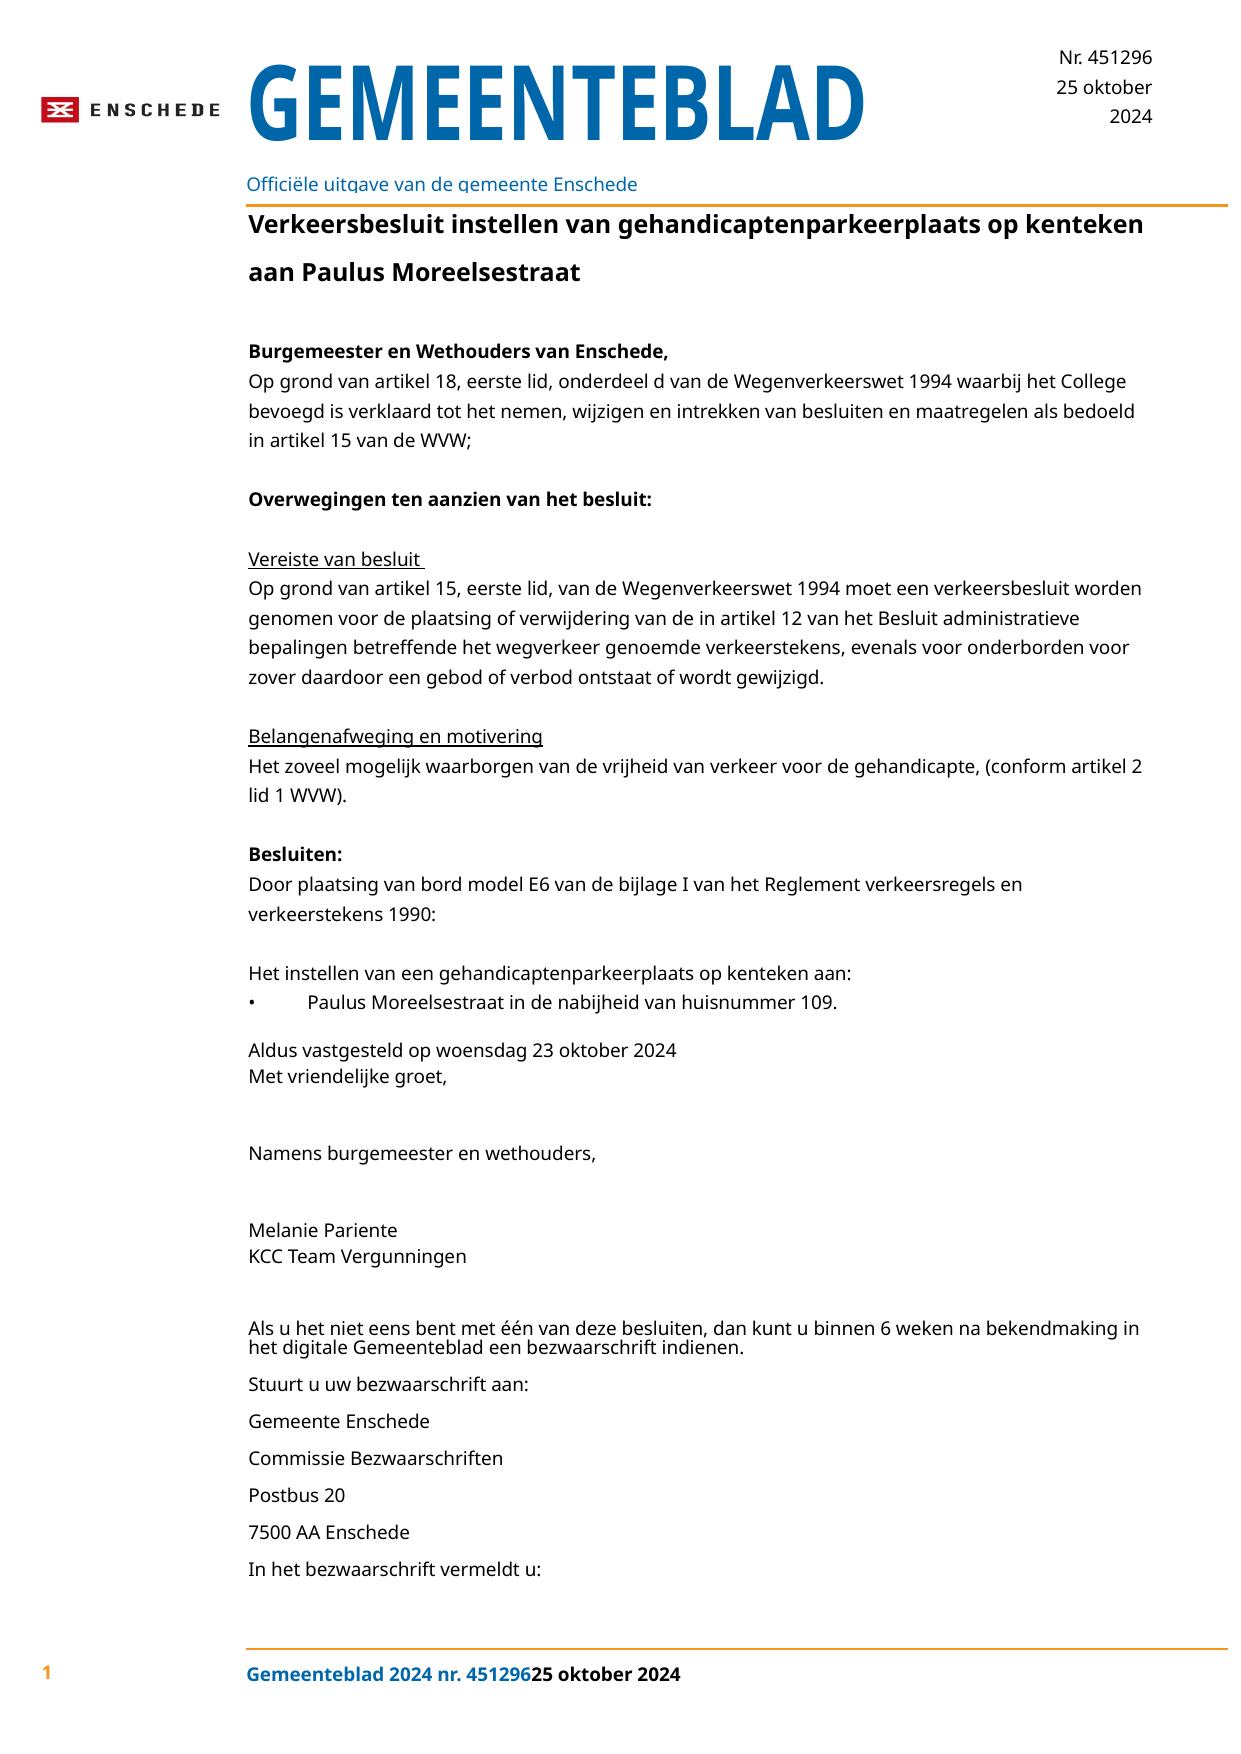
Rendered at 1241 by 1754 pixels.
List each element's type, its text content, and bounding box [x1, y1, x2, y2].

text Belangenafweging en motivering [248, 723, 1152, 749]
text Door plaatsing van bord model E6 van de bijlage I van het Reglement verkeersregels en verkeerstekens 1990: [248, 871, 1152, 926]
text Postbus 20 [248, 1487, 1152, 1506]
text Als u het niet eens bent met één van deze besluiten, dan kunt u binnen 6 weken na bekendmaking in het digitale Gemeenteblad een bezwaarschrift indienen. [248, 1319, 1152, 1358]
text Melanie Pariente [248, 1217, 1152, 1243]
text Gemeente Enschede [248, 1413, 1152, 1432]
text KCC Team Vergunningen [248, 1243, 1152, 1269]
text Met vriendelijke groet, [248, 1063, 1152, 1089]
text 7500 AA Enschede [248, 1524, 1152, 1543]
text Op grond van artikel 18, eerste lid, onderdeel d van de Wegenverkeerswet 1994 waarbij het College bevoegd is verklaard tot het nemen, wijzigen en intrekken van besluiten en maatregelen als bedoeld in artikel 15 van de WVW; [248, 368, 1152, 453]
text Overwegingen ten aanzien van het besluit: [248, 487, 1152, 512]
text Burgemeester en Wethouders van Enschede, [248, 339, 1152, 364]
text In het bezwaarschrift vermeldt u: [248, 1561, 1152, 1580]
picture [41, 47, 231, 172]
text Het instellen van een gehandicaptenparkeerplaats op kenteken aan: [248, 960, 1152, 986]
text Namens burgemeester en wethouders, [248, 1140, 1152, 1166]
text Besluiten: [248, 842, 1152, 867]
list Paulus Moreelsestraat in de nabijheid van huisnummer 109. [248, 989, 1152, 1015]
text Vereiste van besluit [248, 546, 1152, 571]
text Het zoveel mogelijk waarborgen van de vrijheid van verkeer voor de gehandicapte, (conform artikel 2 lid 1 WVW). [248, 753, 1152, 808]
text Aldus vastgesteld op woensdag 23 oktober 2024 [248, 1037, 1152, 1063]
text Stuurt u uw bezwaarschrift aan: [248, 1376, 1152, 1395]
text Verkeersbesluit instellen van gehandicaptenparkeerplaats op kenteken aan Paulus Moreelsestraat [248, 207, 1152, 288]
text Op grond van artikel 15, eerste lid, van de Wegenverkeerswet 1994 moet een verkeersbesluit worden genomen voor de plaatsing of verwijdering van de in artikel 12 van het Besluit administratieve bepalingen betreffende het wegverkeer genoemde verkeerstekens, evenals voor onderborden voor zover daardoor een gebod of verbod ontstaat of wordt gewijzigd. [248, 575, 1152, 690]
text Commissie Bezwaarschriften [248, 1450, 1152, 1469]
